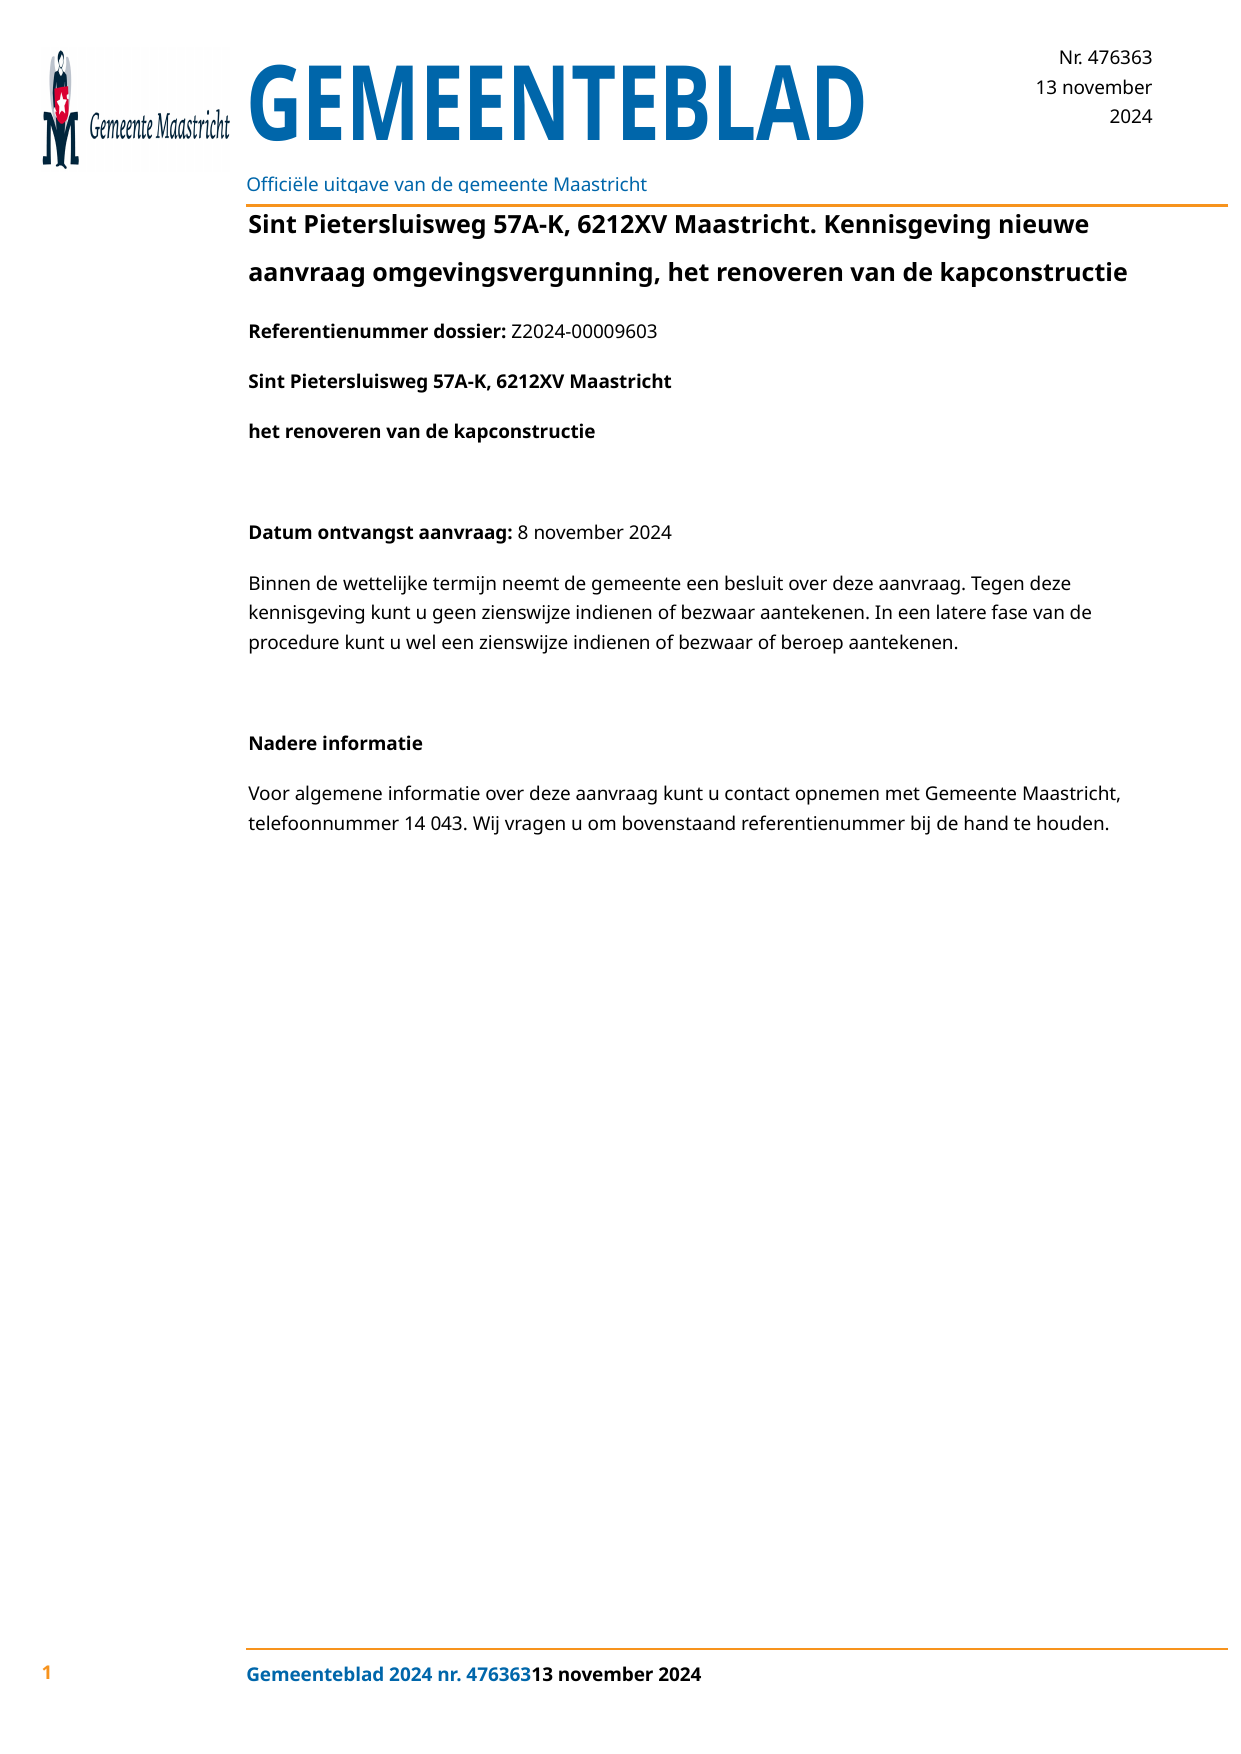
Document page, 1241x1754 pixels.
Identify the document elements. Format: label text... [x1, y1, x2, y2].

picture [41, 47, 231, 172]
text Sint Pietersluisweg 57A-K, 6212XV Maastricht [248, 368, 1152, 394]
text Binnen de wettelijke termijn neemt de gemeente een besluit over deze aanvraag. Tegen deze kennisgeving kunt u geen zienswijze indienen of bezwaar aantekenen. In een latere fase van de procedure kunt u wel een zienswijze indienen of bezwaar of beroep aantekenen. [248, 570, 1152, 655]
text Datum ontvangst aanvraag: 8 november 2024 [248, 519, 1152, 545]
text Referentienummer dossier: Z2024-00009603 [248, 318, 1152, 344]
text Sint Pietersluisweg 57A-K, 6212XV Maastricht. Kennisgeving nieuwe aanvraag omgevingsvergunning, het renoveren van de kapconstructie [248, 207, 1152, 288]
text het renoveren van de kapconstructie [248, 419, 1152, 444]
text Nadere informatie [248, 730, 1152, 756]
text Voor algemene informatie over deze aanvraag kunt u contact opnemen met Gemeente Maastricht, telefoonnummer 14 043. Wij vragen u om bovenstaand referentienummer bij de hand te houden. [248, 780, 1152, 836]
